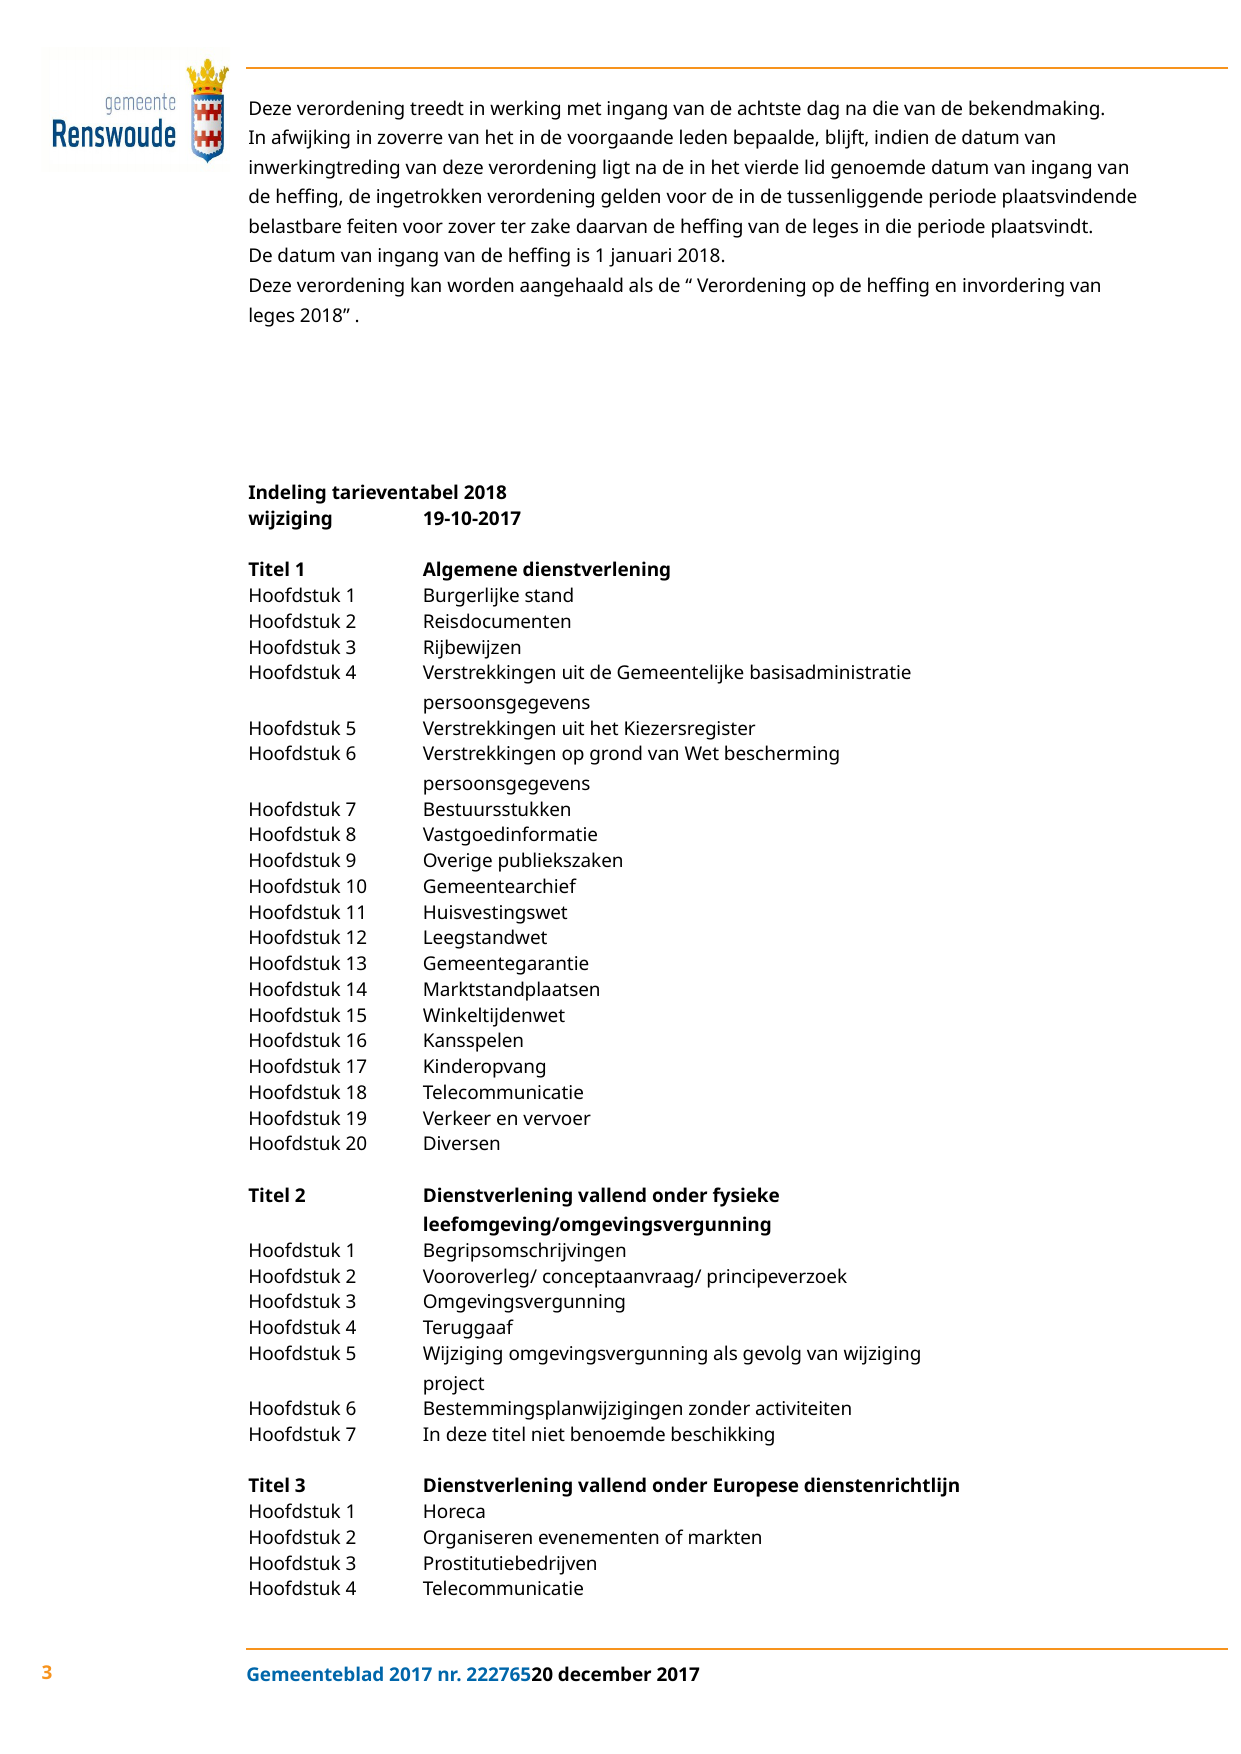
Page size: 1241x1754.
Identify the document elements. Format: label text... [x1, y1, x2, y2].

table_cell Hoofdstuk 6 [248, 741, 423, 796]
table_cell [977, 634, 1152, 659]
table_cell Verstrekkingen op grond van Wet bescherming persoonsgegevens [423, 741, 977, 796]
table_cell Overige publiekszaken [423, 848, 977, 873]
table_cell Hoofdstuk 18 [248, 1079, 423, 1105]
table_cell [977, 1314, 1152, 1340]
table_cell Organiseren evenementen of markten [423, 1524, 977, 1550]
table_cell Verstrekkingen uit de Gemeentelijke basisadministratie persoonsgegevens [423, 660, 977, 715]
table_cell [977, 1237, 1152, 1263]
table_cell [977, 1473, 1152, 1498]
table_cell [977, 1340, 1152, 1395]
table_cell Reisdocumenten [423, 608, 977, 634]
table_cell [977, 741, 1152, 796]
table_cell Telecommunicatie [423, 1079, 977, 1105]
table_cell [977, 531, 1152, 557]
table_cell Gemeentegarantie [423, 950, 977, 976]
table_cell Hoofdstuk 19 [248, 1105, 423, 1130]
table_cell Hoofdstuk 3 [248, 634, 423, 659]
table_cell [977, 557, 1152, 582]
table_cell Hoofdstuk 3 [248, 1550, 423, 1576]
table_cell [977, 925, 1152, 950]
table_cell [977, 715, 1152, 741]
text De datum van ingang van de heffing is 1 januari 2018. [248, 243, 1152, 268]
table_cell Verkeer en vervoer [423, 1105, 977, 1130]
table_cell Horeca [423, 1498, 977, 1524]
table_cell Teruggaaf [423, 1314, 977, 1340]
table_cell In deze titel niet benoemde beschikking [423, 1421, 977, 1447]
table_cell [977, 1498, 1152, 1524]
table_cell [977, 1550, 1152, 1576]
table_cell Kinderopvang [423, 1053, 977, 1079]
table_cell Dienstverlening vallend onder Europese dienstenrichtlijn [423, 1473, 977, 1498]
table_cell [977, 848, 1152, 873]
table_cell Hoofdstuk 1 [248, 583, 423, 608]
table_cell [977, 899, 1152, 924]
table_cell Telecommunicatie [423, 1576, 977, 1601]
table_cell wijziging [248, 505, 423, 531]
table_cell Hoofdstuk 5 [248, 1340, 423, 1395]
text Deze verordening treedt in werking met ingang van de achtste dag na die van de bekendmaking. [248, 95, 1152, 121]
table_cell Hoofdstuk 2 [248, 608, 423, 634]
table_cell Hoofdstuk 4 [248, 1314, 423, 1340]
table_cell Hoofdstuk 15 [248, 1002, 423, 1027]
table_cell [977, 505, 1152, 531]
table_cell Kansspelen [423, 1028, 977, 1053]
table_cell Hoofdstuk 8 [248, 822, 423, 847]
table_cell [977, 873, 1152, 899]
table_cell [977, 1447, 1152, 1473]
table_cell [977, 608, 1152, 634]
table_cell Hoofdstuk 7 [248, 1421, 423, 1447]
table_cell Hoofdstuk 7 [248, 796, 423, 822]
table_cell Bestuursstukken [423, 796, 977, 822]
picture [41, 47, 231, 172]
text Deze verordening kan worden aangehaald als de “ Verordening op de heffing en invordering van leges 2018” . [248, 272, 1152, 328]
table_cell [423, 1156, 977, 1182]
table_cell Leegstandwet [423, 925, 977, 950]
table_cell Hoofdstuk 11 [248, 899, 423, 924]
table_cell [977, 660, 1152, 715]
table_cell [977, 1028, 1152, 1053]
table_cell [977, 950, 1152, 976]
table_cell [977, 822, 1152, 847]
table_cell [977, 976, 1152, 1002]
table_cell Hoofdstuk 2 [248, 1524, 423, 1550]
table_cell [977, 1002, 1152, 1027]
table_cell Marktstandplaatsen [423, 976, 977, 1002]
table_cell Hoofdstuk 4 [248, 1576, 423, 1601]
table_cell [977, 1079, 1152, 1105]
table_cell Winkeltijdenwet [423, 1002, 977, 1027]
table_cell Hoofdstuk 12 [248, 925, 423, 950]
table_cell Hoofdstuk 13 [248, 950, 423, 976]
table_cell Gemeentearchief [423, 873, 977, 899]
table_cell Hoofdstuk 6 [248, 1395, 423, 1421]
table_cell [423, 531, 977, 557]
table_cell Hoofdstuk 14 [248, 976, 423, 1002]
table_cell Hoofdstuk 17 [248, 1053, 423, 1079]
table_cell Dienstverlening vallend onder fysieke leefomgeving/omgevingsvergunning [423, 1182, 977, 1237]
table_cell Titel 3 [248, 1473, 423, 1498]
table_cell Omgevingsvergunning [423, 1289, 977, 1314]
table_cell Hoofdstuk 1 [248, 1237, 423, 1263]
table_cell Vastgoedinformatie [423, 822, 977, 847]
table_cell [977, 1576, 1152, 1601]
table_cell Bestemmingsplanwijzigingen zonder activiteiten [423, 1395, 977, 1421]
table_cell [248, 1156, 423, 1182]
table_cell [977, 1053, 1152, 1079]
table_cell Hoofdstuk 1 [248, 1498, 423, 1524]
table_cell [423, 1447, 977, 1473]
table_cell [248, 531, 423, 557]
table_cell [977, 1105, 1152, 1130]
table_cell Hoofdstuk 3 [248, 1289, 423, 1314]
table_cell Begripsomschrijvingen [423, 1237, 977, 1263]
table_header [977, 480, 1152, 505]
table_cell Algemene dienstverlening [423, 557, 977, 582]
table_cell Hoofdstuk 9 [248, 848, 423, 873]
table_header Indeling tarieventabel 2018 [248, 480, 977, 505]
table_cell Hoofdstuk 2 [248, 1263, 423, 1289]
table_cell Hoofdstuk 16 [248, 1028, 423, 1053]
table_cell [977, 796, 1152, 822]
table_cell [977, 1524, 1152, 1550]
table_cell Diversen [423, 1130, 977, 1156]
table_cell Hoofdstuk 10 [248, 873, 423, 899]
table_cell Prostitutiebedrijven [423, 1550, 977, 1576]
table_cell Verstrekkingen uit het Kiezersregister [423, 715, 977, 741]
table_cell Vooroverleg/ conceptaanvraag/ principeverzoek [423, 1263, 977, 1289]
table_cell Titel 2 [248, 1182, 423, 1237]
table_cell Titel 1 [248, 557, 423, 582]
table_cell [977, 1263, 1152, 1289]
text In afwijking in zoverre van het in de voorgaande leden bepaalde, blijft, indien de datum van inwerkingtreding van deze verordening ligt na de in het vierde lid genoemde datum van ingang van de heffing, de ingetrokken verordening gelden voor de in de tussenliggende periode plaatsvindende belastbare feiten voor zover ter zake daarvan de heffing van de leges in die periode plaatsvindt. [248, 124, 1152, 239]
table_cell [248, 1447, 423, 1473]
table_cell Hoofdstuk 5 [248, 715, 423, 741]
table_cell Rijbewijzen [423, 634, 977, 659]
table_cell [977, 1289, 1152, 1314]
table_cell Wijziging omgevingsvergunning als gevolg van wijziging project [423, 1340, 977, 1395]
table_cell [977, 1182, 1152, 1237]
table_cell Huisvestingswet [423, 899, 977, 924]
table_cell 19-10-2017 [423, 505, 977, 531]
table_cell [977, 1395, 1152, 1421]
table_cell Hoofdstuk 4 [248, 660, 423, 715]
table_cell [977, 1421, 1152, 1447]
table_cell [977, 1156, 1152, 1182]
table_cell [977, 1130, 1152, 1156]
table_cell [977, 583, 1152, 608]
table_cell Burgerlijke stand [423, 583, 977, 608]
table_cell Hoofdstuk 20 [248, 1130, 423, 1156]
